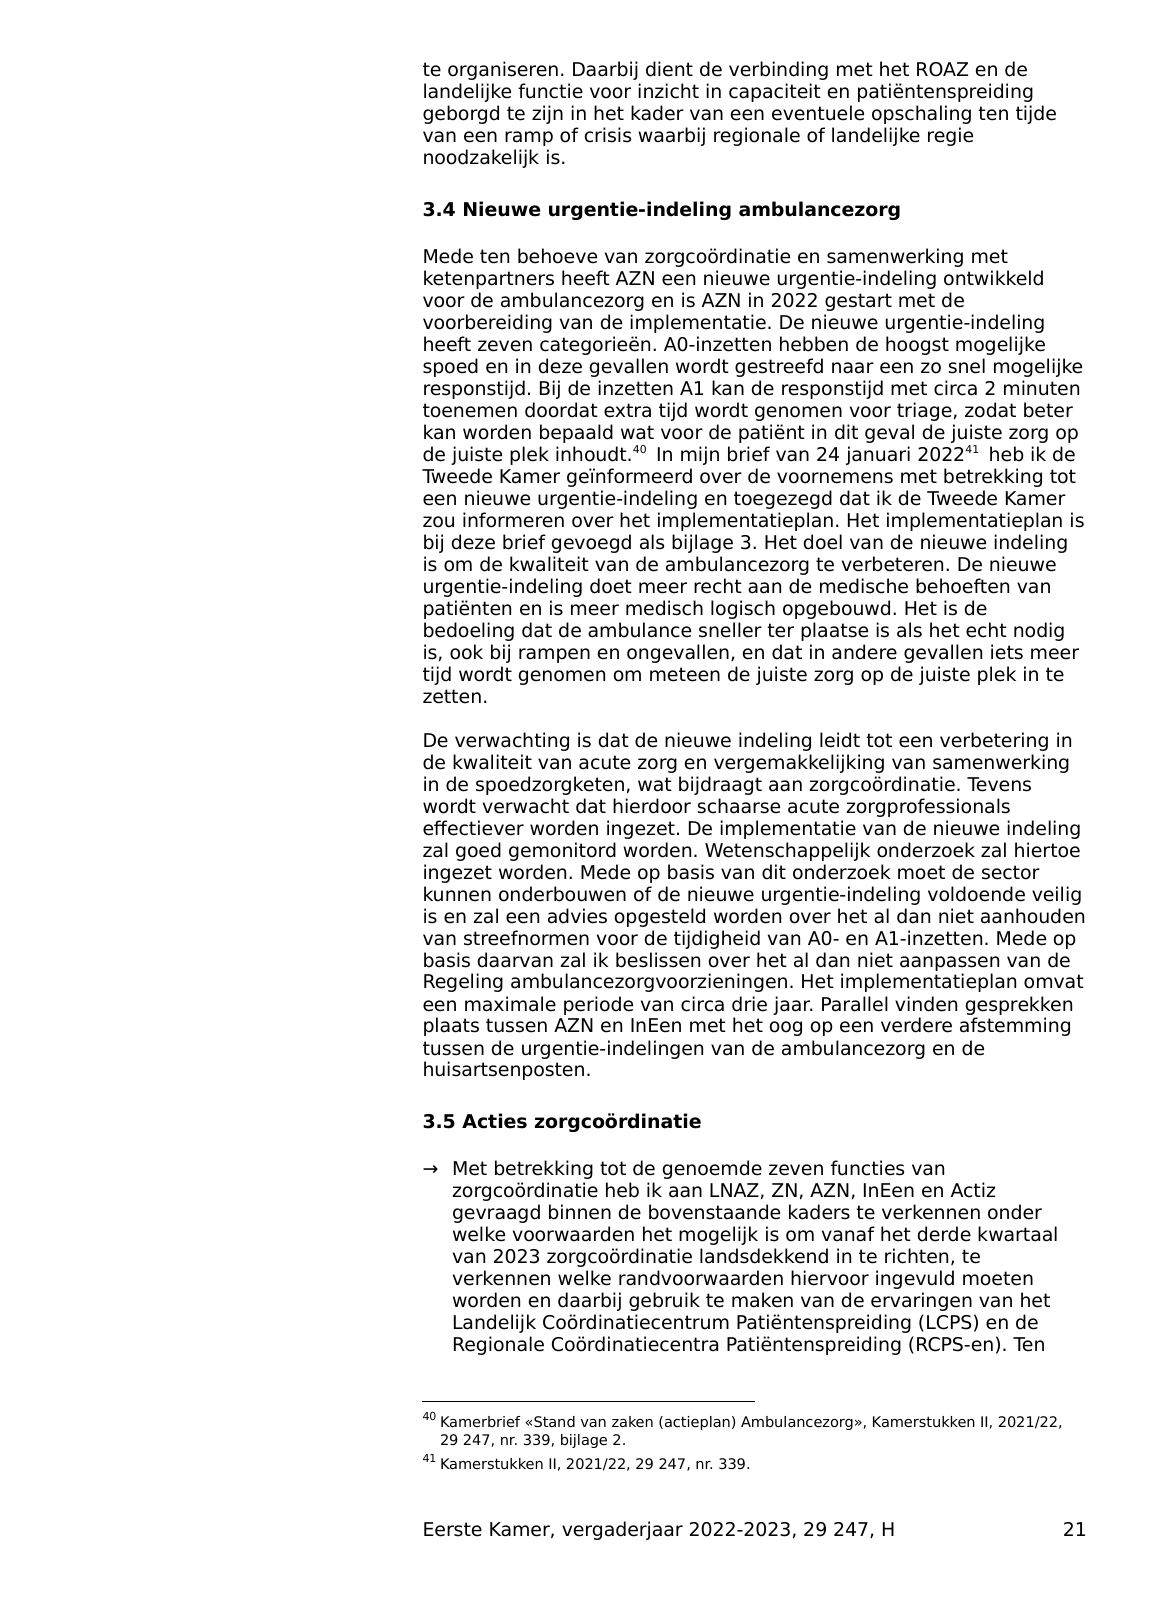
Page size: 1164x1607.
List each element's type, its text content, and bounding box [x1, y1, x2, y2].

subtitle 3.5 Acties zorgcoördinatie [422, 1111, 1087, 1133]
text Kamerstukken II, 2021/22, 29 247, nr. 339. [422, 1452, 1087, 1474]
subtitle 3.4 Nieuwe urgentie-indeling ambulancezorg [422, 199, 1087, 221]
text → Met betrekking tot de genoemde zeven functies van zorgcoördinatie heb ik aan LNAZ, ZN, AZN, InEen en Actiz gevraagd binnen de bovenstaande kaders te verkennen onder welke voorwaarden het mogelijk is om vanaf het derde kwartaal van 2023 zorgcoördinatie landsdekkend in te richten, te verkennen welke randvoorwaarden hiervoor ingevuld moeten worden en daarbij gebruik te maken van de ervaringen van het Landelijk Coördinatiecentrum Patiëntenspreiding (LCPS) en de Regionale Coördinatiecentra Patiëntenspreiding (RCPS-en). Ten [422, 1158, 1087, 1356]
text te organiseren. Daarbij dient de verbinding met het ROAZ en de landelijke functie voor inzicht in capaciteit en patiëntenspreiding geborgd te zijn in het kader van een eventuele opschaling ten tijde van een ramp of crisis waarbij regionale of landelijke regie noodzakelijk is. [422, 59, 1087, 169]
text De verwachting is dat de nieuwe indeling leidt tot een verbetering in de kwaliteit van acute zorg en vergemakkelijking van samenwerking in de spoedzorgketen, wat bijdraagt aan zorgcoördinatie. Tevens wordt verwacht dat hierdoor schaarse acute zorgprofessionals effectiever worden ingezet. De implementatie van de nieuwe indeling zal goed gemonitord worden. Wetenschappelijk onderzoek zal hiertoe ingezet worden. Mede op basis van dit onderzoek moet de sector kunnen onderbouwen of de nieuwe urgentie-indeling voldoende veilig is en zal een advies opgesteld worden over het al dan niet aanhouden van streefnormen voor de tijdigheid van A0- en A1-inzetten. Mede op basis daarvan zal ik beslissen over het al dan niet aanpassen van de Regeling ambulancezorgvoorzieningen. Het implementatieplan omvat een maximale periode van circa drie jaar. Parallel vinden gesprekken plaats tussen AZN en InEen met het oog op een verdere afstemming tussen de urgentie-indelingen van de ambulancezorg en de huisartsenposten. [422, 730, 1087, 1081]
text Kamerbrief «Stand van zaken (actieplan) Ambulancezorg», Kamerstukken II, 2021/22, 29 247, nr. 339, bijlage 2. [422, 1410, 1087, 1449]
text Mede ten behoeve van zorgcoördinatie en samenwerking met ketenpartners heeft AZN een nieuwe urgentie-indeling ontwikkeld voor de ambulancezorg en is AZN in 2022 gestart met de voorbereiding van de implementatie. De nieuwe urgentie-indeling heeft zeven categorieën. A0-inzetten hebben de hoogst mogelijke spoed en in deze gevallen wordt gestreefd naar een zo snel mogelijke responstijd. Bij de inzetten A1 kan de responstijd met circa 2 minuten toenemen doordat extra tijd wordt genomen voor triage, zodat beter kan worden bepaald wat voor de patiënt in dit geval de juiste zorg op de juiste plek inhoudt. In mijn brief van 24 januari 2022 heb ik de Tweede Kamer geïnformeerd over de voornemens met betrekking tot een nieuwe urgentie-indeling en toegezegd dat ik de Tweede Kamer zou informeren over het implementatieplan. Het implementatieplan is bij deze brief gevoegd als bijlage 3. Het doel van de nieuwe indeling is om de kwaliteit van de ambulancezorg te verbeteren. De nieuwe urgentie-indeling doet meer recht aan de medische behoeften van patiënten en is meer medisch logisch opgebouwd. Het is de bedoeling dat de ambulance sneller ter plaatse is als het echt nodig is, ook bij rampen en ongevallen, en dat in andere gevallen iets meer tijd wordt genomen om meteen de juiste zorg op de juiste plek in te zetten. [422, 246, 1087, 707]
